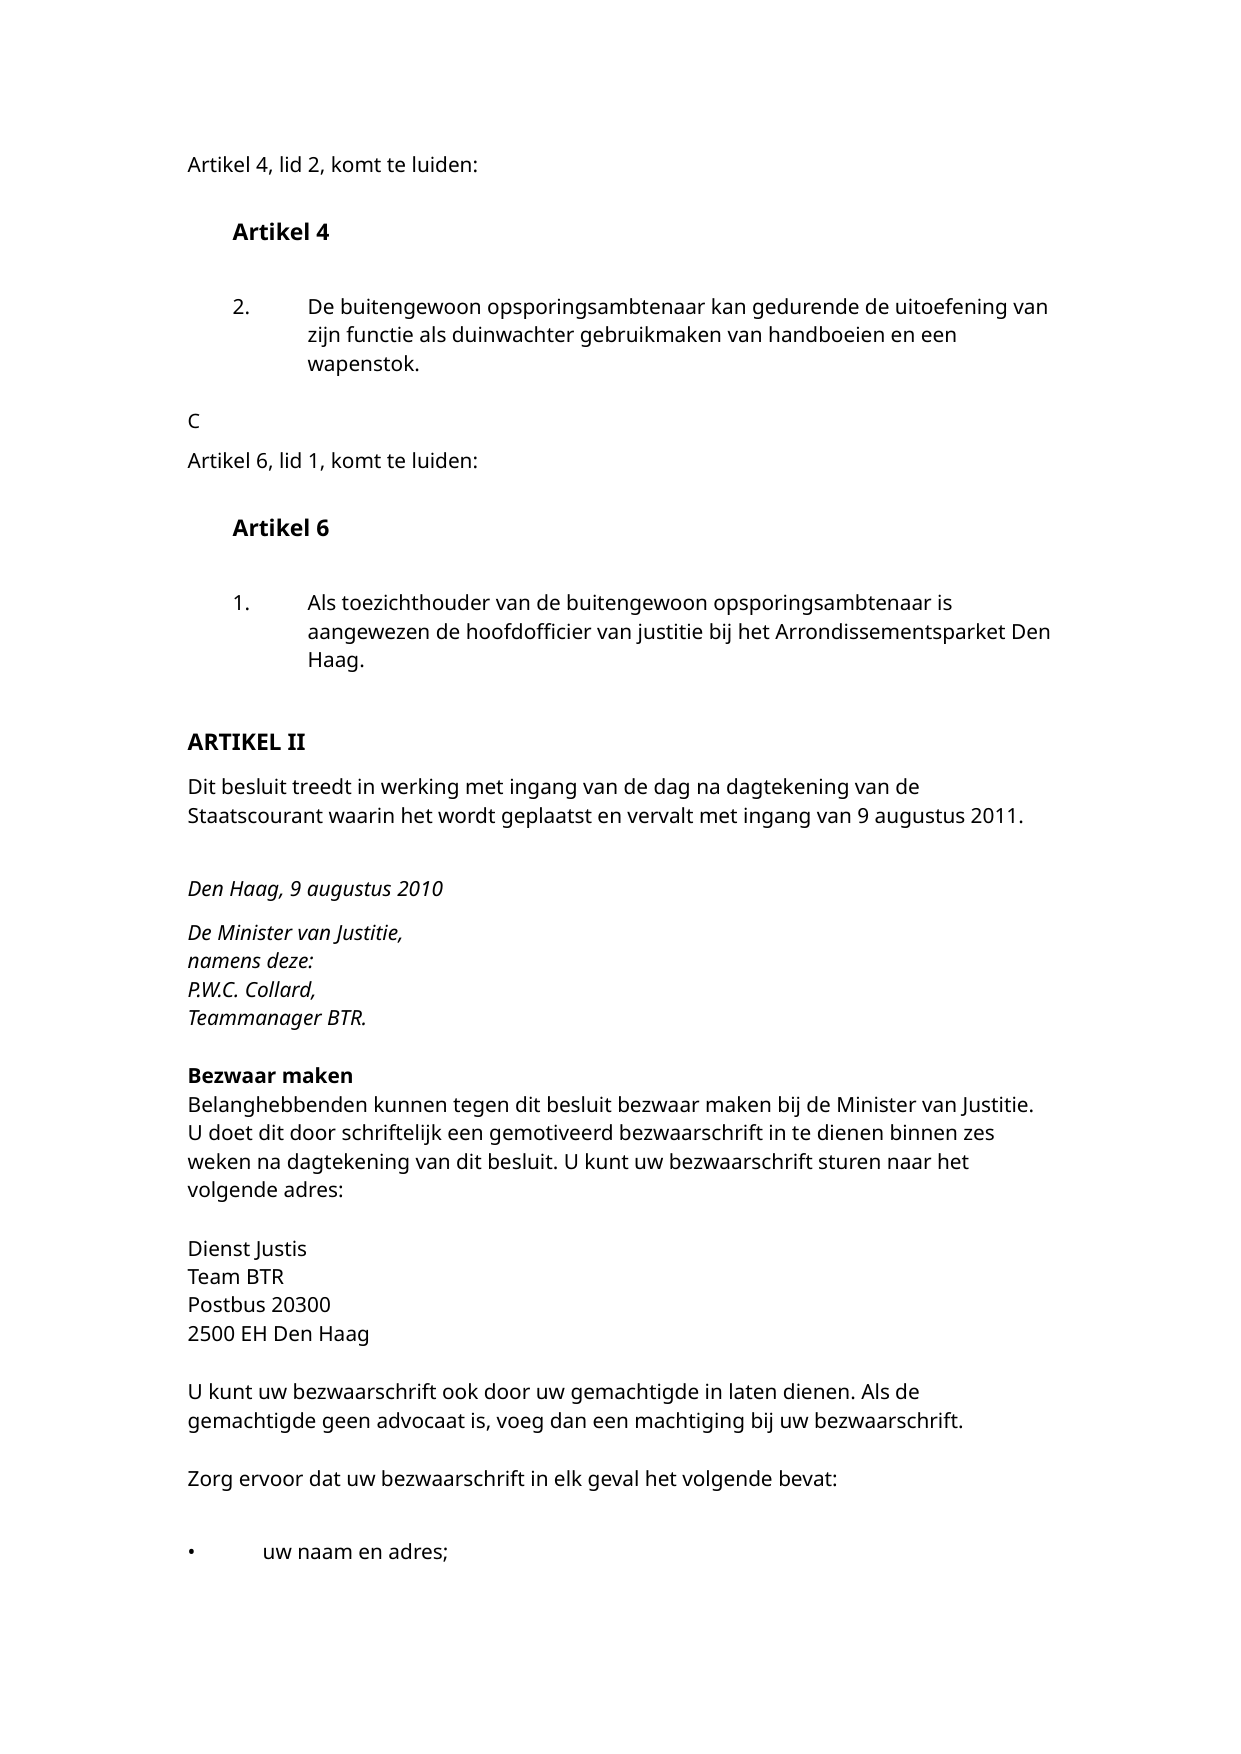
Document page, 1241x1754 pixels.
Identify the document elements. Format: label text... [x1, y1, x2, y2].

text namens deze: [187, 946, 1053, 975]
text Artikel 6, lid 1, komt te luiden: [187, 446, 1053, 475]
text Bezwaar maken [187, 1062, 1053, 1090]
text Postbus 20300 [187, 1291, 1053, 1319]
text Den Haag, 9 augustus 2010 [187, 874, 1053, 903]
text Dienst Justis [187, 1234, 1053, 1262]
text P.W.C. Collard, [187, 975, 1053, 1003]
subtitle ARTIKEL II [187, 726, 1053, 757]
text U kunt uw bezwaarschrift ook door uw gemachtigde in laten dienen. Als de gemachtigde geen advocaat is, voeg dan een machtiging bij uw bezwaarschrift. [187, 1377, 1053, 1434]
text C [187, 407, 1053, 434]
text Zorg ervoor dat uw bezwaarschrift in elk geval het volgende bevat: [187, 1464, 1053, 1492]
subtitle Artikel 6 [232, 512, 1053, 543]
text 2500 EH Den Haag [187, 1319, 1053, 1347]
text Artikel 4, lid 2, komt te luiden: [187, 150, 1053, 178]
text Dit besluit treedt in werking met ingang van de dag na dagtekening van de Staatscourant waarin het wordt geplaatst en vervalt met ingang van 9 augustus 2011. [187, 772, 1053, 829]
list Als toezichthouder van de buitengewoon opsporingsambtenaar is aangewezen de hoofdofficier van justitie bij het Arrondissementsparket Den Haag. [232, 588, 1053, 674]
text Teammanager BTR. [187, 1003, 1053, 1032]
text De Minister van Justitie, [187, 918, 1053, 946]
list De buitengewoon opsporingsambtenaar kan gedurende de uitoefening van zijn functie als duinwachter gebruikmaken van handboeien en een wapenstok. [232, 292, 1053, 377]
subtitle Artikel 4 [232, 216, 1053, 247]
text Belanghebbenden kunnen tegen dit besluit bezwaar maken bij de Minister van Justitie. U doet dit door schriftelijk een gemotiveerd bezwaarschrift in te dienen binnen zes weken na dagtekening van dit besluit. U kunt uw bezwaarschrift sturen naar het volgende adres: [187, 1090, 1053, 1204]
list uw naam en adres; [187, 1537, 1053, 1566]
text Team BTR [187, 1262, 1053, 1291]
